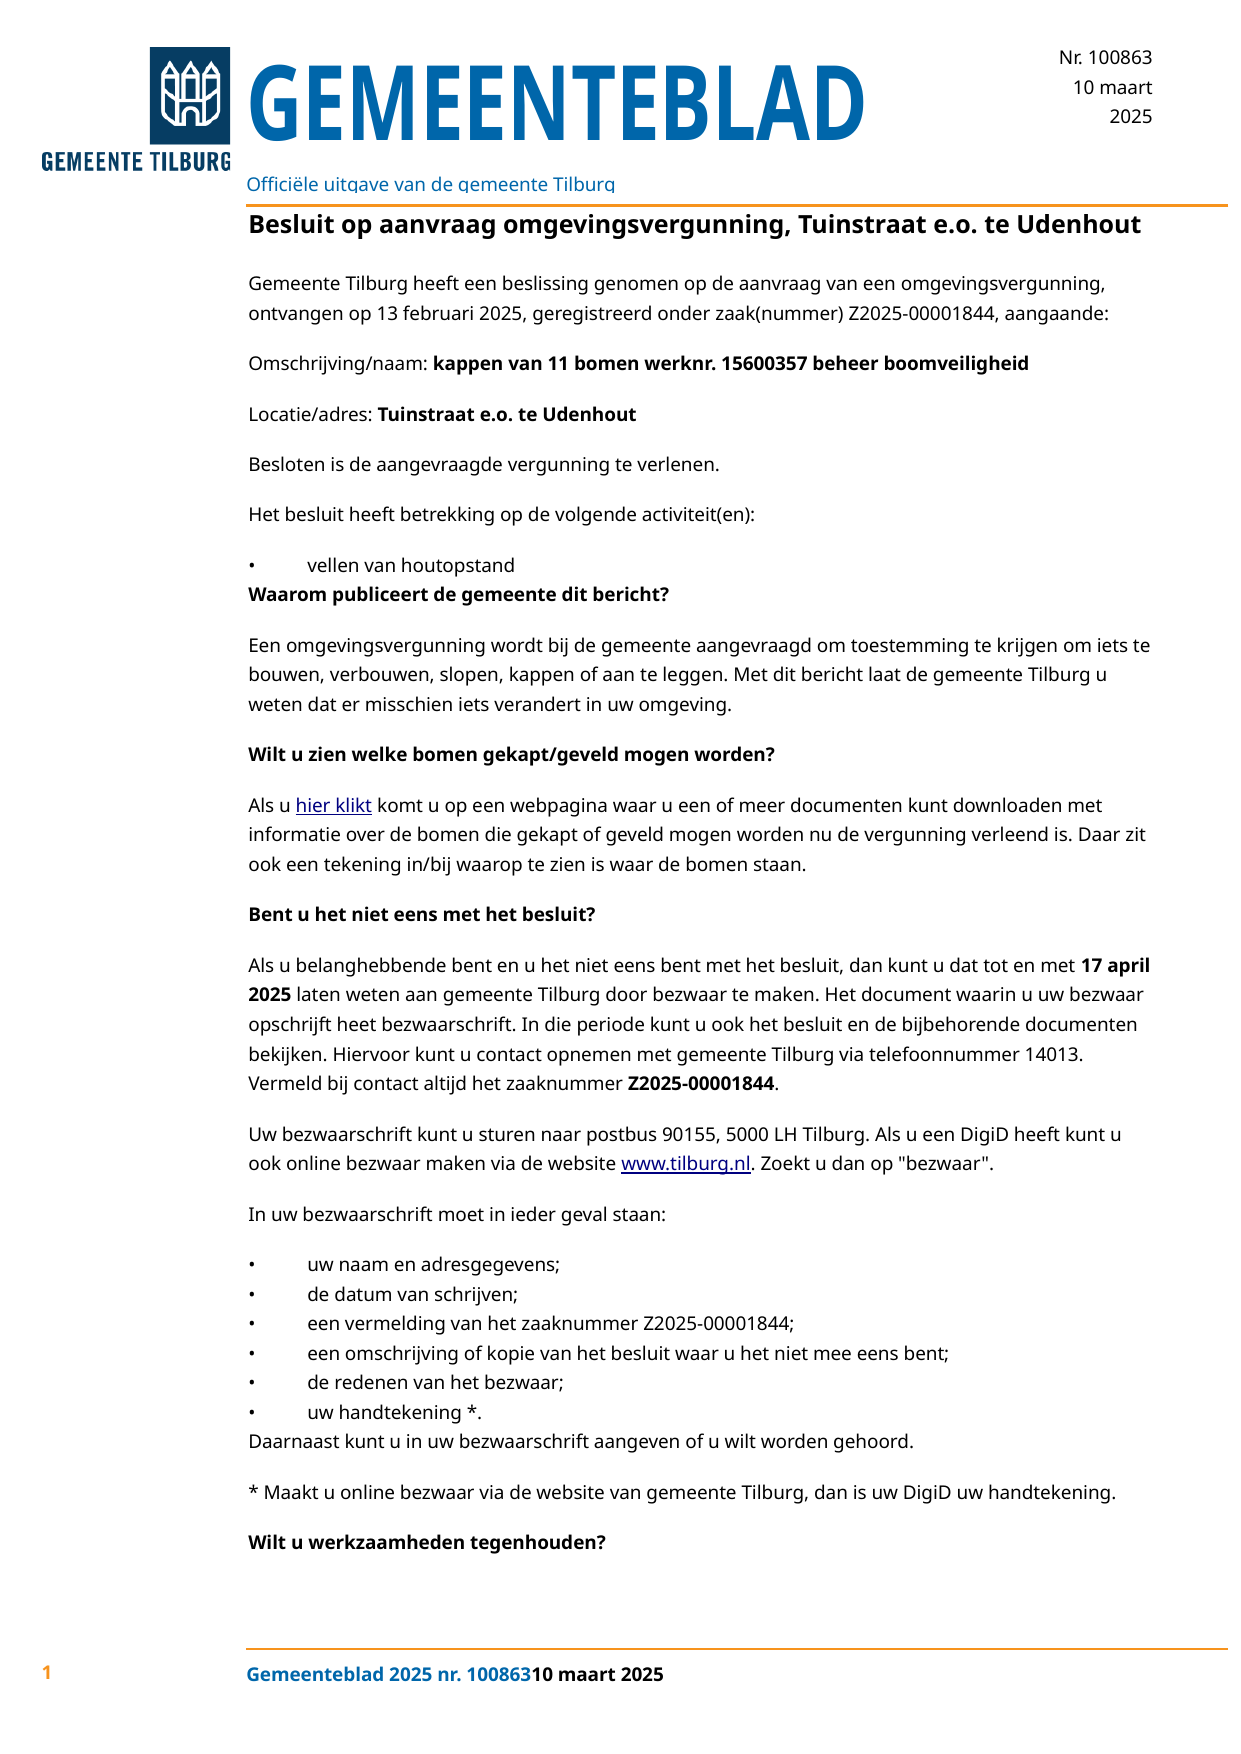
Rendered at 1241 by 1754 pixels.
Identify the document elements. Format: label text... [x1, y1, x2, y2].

text Wilt u werkzaamheden tegenhouden? [248, 1529, 1152, 1555]
text Als u belanghebbende bent en u het niet eens bent met het besluit, dan kunt u dat tot en met 17 april 2025 laten weten aan gemeente Tilburg door bezwaar te maken. Het document waarin u uw bezwaar opschrijft heet bezwaarschrift. In die periode kunt u ook het besluit en de bijbehorende documenten bekijken. Hiervoor kunt u contact opnemen met gemeente Tilburg via telefoonnummer 14013. Vermeld bij contact altijd het zaaknummer Z2025-00001844. [248, 952, 1152, 1096]
text Als u hier klikt komt u op een webpagina waar u een of meer documenten kunt downloaden met informatie over de bomen die gekapt of geveld mogen worden nu de vergunning verleend is. Daar zit ook een tekening in/bij waarop te zien is waar de bomen staan. [248, 792, 1152, 877]
picture [41, 47, 231, 172]
text Besluit op aanvraag omgevingsvergunning, Tuinstraat e.o. te Udenhout [248, 207, 1152, 241]
text Een omgevingsvergunning wordt bij de gemeente aangevraagd om toestemming te krijgen om iets te bouwen, verbouwen, slopen, kappen of aan te leggen. Met dit bericht laat de gemeente Tilburg u weten dat er misschien iets verandert in uw omgeving. [248, 632, 1152, 717]
list vellen van houtopstand [248, 552, 1152, 578]
text Locatie/adres: Tuinstraat e.o. te Udenhout [248, 401, 1152, 426]
text * Maakt u online bezwaar via de website van gemeente Tilburg, dan is uw DigiD uw handtekening. [248, 1479, 1152, 1505]
list uw naam en adresgegevens; [248, 1251, 1152, 1277]
text Gemeente Tilburg heeft een beslissing genomen op de aanvraag van een omgevingsvergunning, ontvangen op 13 februari 2025, geregistreerd onder zaak(nummer) Z2025-00001844, aangaande: [248, 270, 1152, 326]
text Besloten is de aangevraagde vergunning te verlenen. [248, 451, 1152, 477]
text Uw bezwaarschrift kunt u sturen naar postbus 90155, 5000 LH Tilburg. Als u een DigiD heeft kunt u ook online bezwaar maken via de website www.tilburg.nl. Zoekt u dan op "bezwaar". [248, 1121, 1152, 1176]
text Daarnaast kunt u in uw bezwaarschrift aangeven of u wilt worden gehoord. [248, 1429, 1152, 1454]
text Omschrijving/naam: kappen van 11 bomen werknr. 15600357 beheer boomveiligheid [248, 350, 1152, 376]
list een vermelding van het zaaknummer Z2025-00001844; [248, 1310, 1152, 1336]
text In uw bezwaarschrift moet in ieder geval staan: [248, 1201, 1152, 1226]
text Waarom publiceert de gemeente dit bericht? [248, 582, 1152, 607]
list uw handtekening *. [248, 1399, 1152, 1425]
list de datum van schrijven; [248, 1281, 1152, 1306]
list de redenen van het bezwaar; [248, 1369, 1152, 1395]
text Bent u het niet eens met het besluit? [248, 902, 1152, 927]
text Het besluit heeft betrekking op de volgende activiteit(en): [248, 502, 1152, 527]
text Wilt u zien welke bomen gekapt/geveld mogen worden? [248, 742, 1152, 767]
list een omschrijving of kopie van het besluit waar u het niet mee eens bent; [248, 1340, 1152, 1366]
